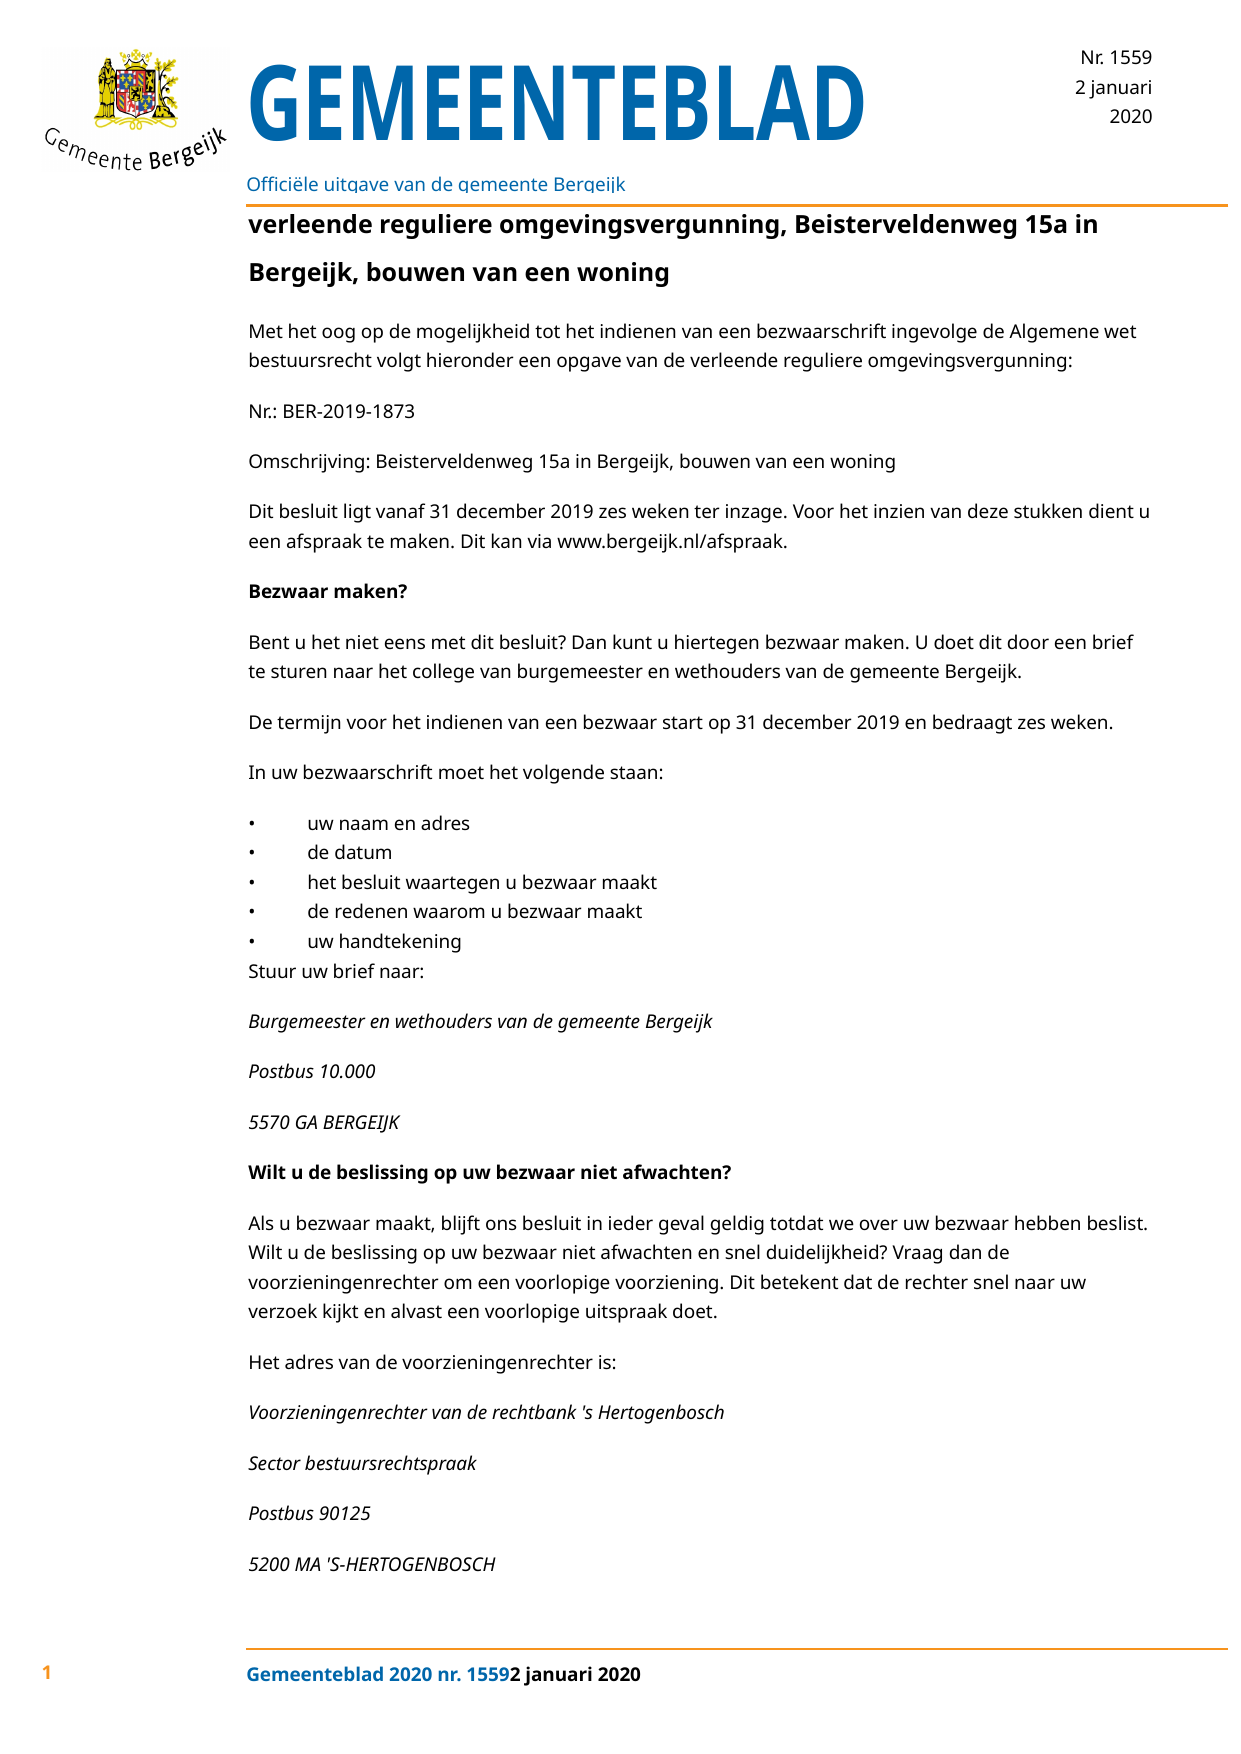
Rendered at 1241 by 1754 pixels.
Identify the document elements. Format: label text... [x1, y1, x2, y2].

list het besluit waartegen u bezwaar maakt [248, 869, 1152, 895]
text Voorzieningenrechter van de rechtbank 's Hertogenbosch [248, 1399, 1152, 1425]
text Het adres van de voorzieningenrechter is: [248, 1349, 1152, 1375]
text De termijn voor het indienen van een bezwaar start op 31 december 2019 en bedraagt zes weken. [248, 709, 1152, 735]
text Met het oog op de mogelijkheid tot het indienen van een bezwaarschrift ingevolge de Algemene wet bestuursrecht volgt hieronder een opgave van de verleende reguliere omgevingsvergunning: [248, 318, 1152, 373]
list de redenen waarom u bezwaar maakt [248, 899, 1152, 924]
text Stuur uw brief naar: [248, 958, 1152, 984]
text Burgemeester en wethouders van de gemeente Bergeijk [248, 1008, 1152, 1034]
text Sector bestuursrechtspraak [248, 1450, 1152, 1476]
text Bent u het niet eens met dit besluit? Dan kunt u hiertegen bezwaar maken. U doet dit door een brief te sturen naar het college van burgemeester en wethouders van de gemeente Bergeijk. [248, 629, 1152, 684]
text verleende reguliere omgevingsvergunning, Beisterveldenweg 15a in Bergeijk, bouwen van een woning [248, 207, 1152, 288]
picture [41, 47, 231, 172]
list de datum [248, 839, 1152, 865]
list uw handtekening [248, 928, 1152, 954]
text 5200 MA 'S-HERTOGENBOSCH [248, 1551, 1152, 1577]
text Wilt u de beslissing op uw bezwaar niet afwachten? [248, 1159, 1152, 1185]
text 5570 GA BERGEIJK [248, 1109, 1152, 1135]
text Postbus 10.000 [248, 1059, 1152, 1084]
text Dit besluit ligt vanaf 31 december 2019 zes weken ter inzage. Voor het inzien van deze stukken dient u een afspraak te maken. Dit kan via www.bergeijk.nl/afspraak. [248, 499, 1152, 554]
text Postbus 90125 [248, 1500, 1152, 1526]
list uw naam en adres [248, 810, 1152, 836]
text Nr.: BER-2019-1873 [248, 398, 1152, 424]
text Bezwaar maken? [248, 579, 1152, 604]
text Als u bezwaar maakt, blijft ons besluit in ieder geval geldig totdat we over uw bezwaar hebben beslist. Wilt u de beslissing op uw bezwaar niet afwachten en snel duidelijkheid? Vraag dan de voorzieningenrechter om een voorlopige voorziening. Dit betekent dat de rechter snel naar uw verzoek kijkt en alvast een voorlopige uitspraak doet. [248, 1210, 1152, 1324]
text Omschrijving: Beisterveldenweg 15a in Bergeijk, bouwen van een woning [248, 448, 1152, 474]
text In uw bezwaarschrift moet het volgende staan: [248, 759, 1152, 785]
